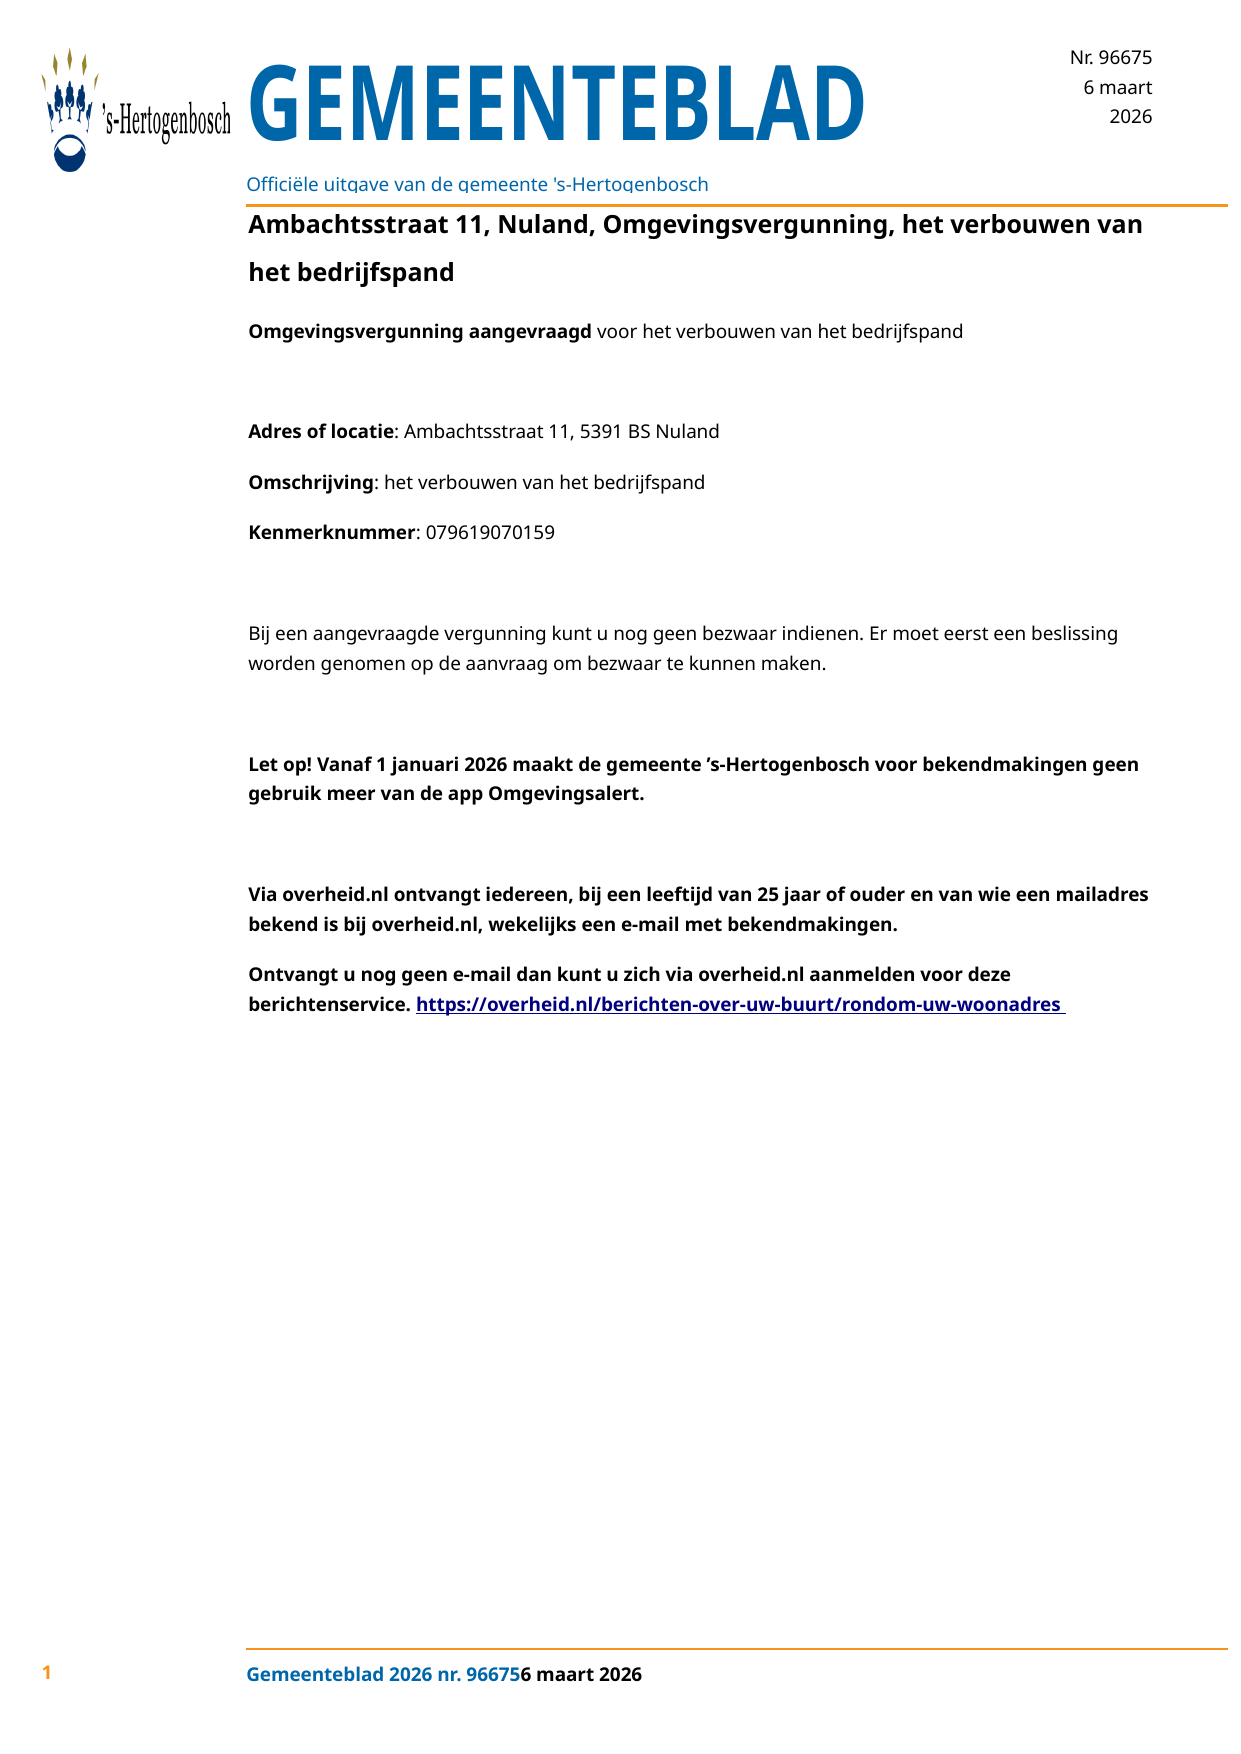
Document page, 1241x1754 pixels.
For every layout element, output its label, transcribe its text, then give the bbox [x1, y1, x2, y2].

text Via overheid.nl ontvangt iedereen, bij een leeftijd van 25 jaar of ouder en van wie een mailadres bekend is bij overheid.nl, wekelijks een e-mail met bekendmakingen. [248, 881, 1152, 937]
text Kenmerknummer: 079619070159 [248, 519, 1152, 545]
text Omschrijving: het verbouwen van het bedrijfspand [248, 469, 1152, 495]
text Bij een aangevraagde vergunning kunt u nog geen bezwaar indienen. Er moet eerst een beslissing worden genomen op de aanvraag om bezwaar te kunnen maken. [248, 620, 1152, 676]
text Ontvangt u nog geen e-mail dan kunt u zich via overheid.nl aanmelden voor deze berichtenservice. https://overheid.nl/berichten-over-uw-buurt/rondom-uw-woonadres [248, 961, 1152, 1017]
text Let op! Vanaf 1 januari 2026 maakt de gemeente ’s-Hertogenbosch voor bekendmakingen geen gebruik meer van de app Omgevingsalert. [248, 751, 1152, 806]
text Omgevingsvergunning aangevraagd voor het verbouwen van het bedrijfspand [248, 318, 1152, 344]
picture [41, 47, 231, 172]
text Ambachtsstraat 11, Nuland, Omgevingsvergunning, het verbouwen van het bedrijfspand [248, 207, 1152, 288]
text Adres of locatie: Ambachtsstraat 11, 5391 BS Nuland [248, 419, 1152, 444]
